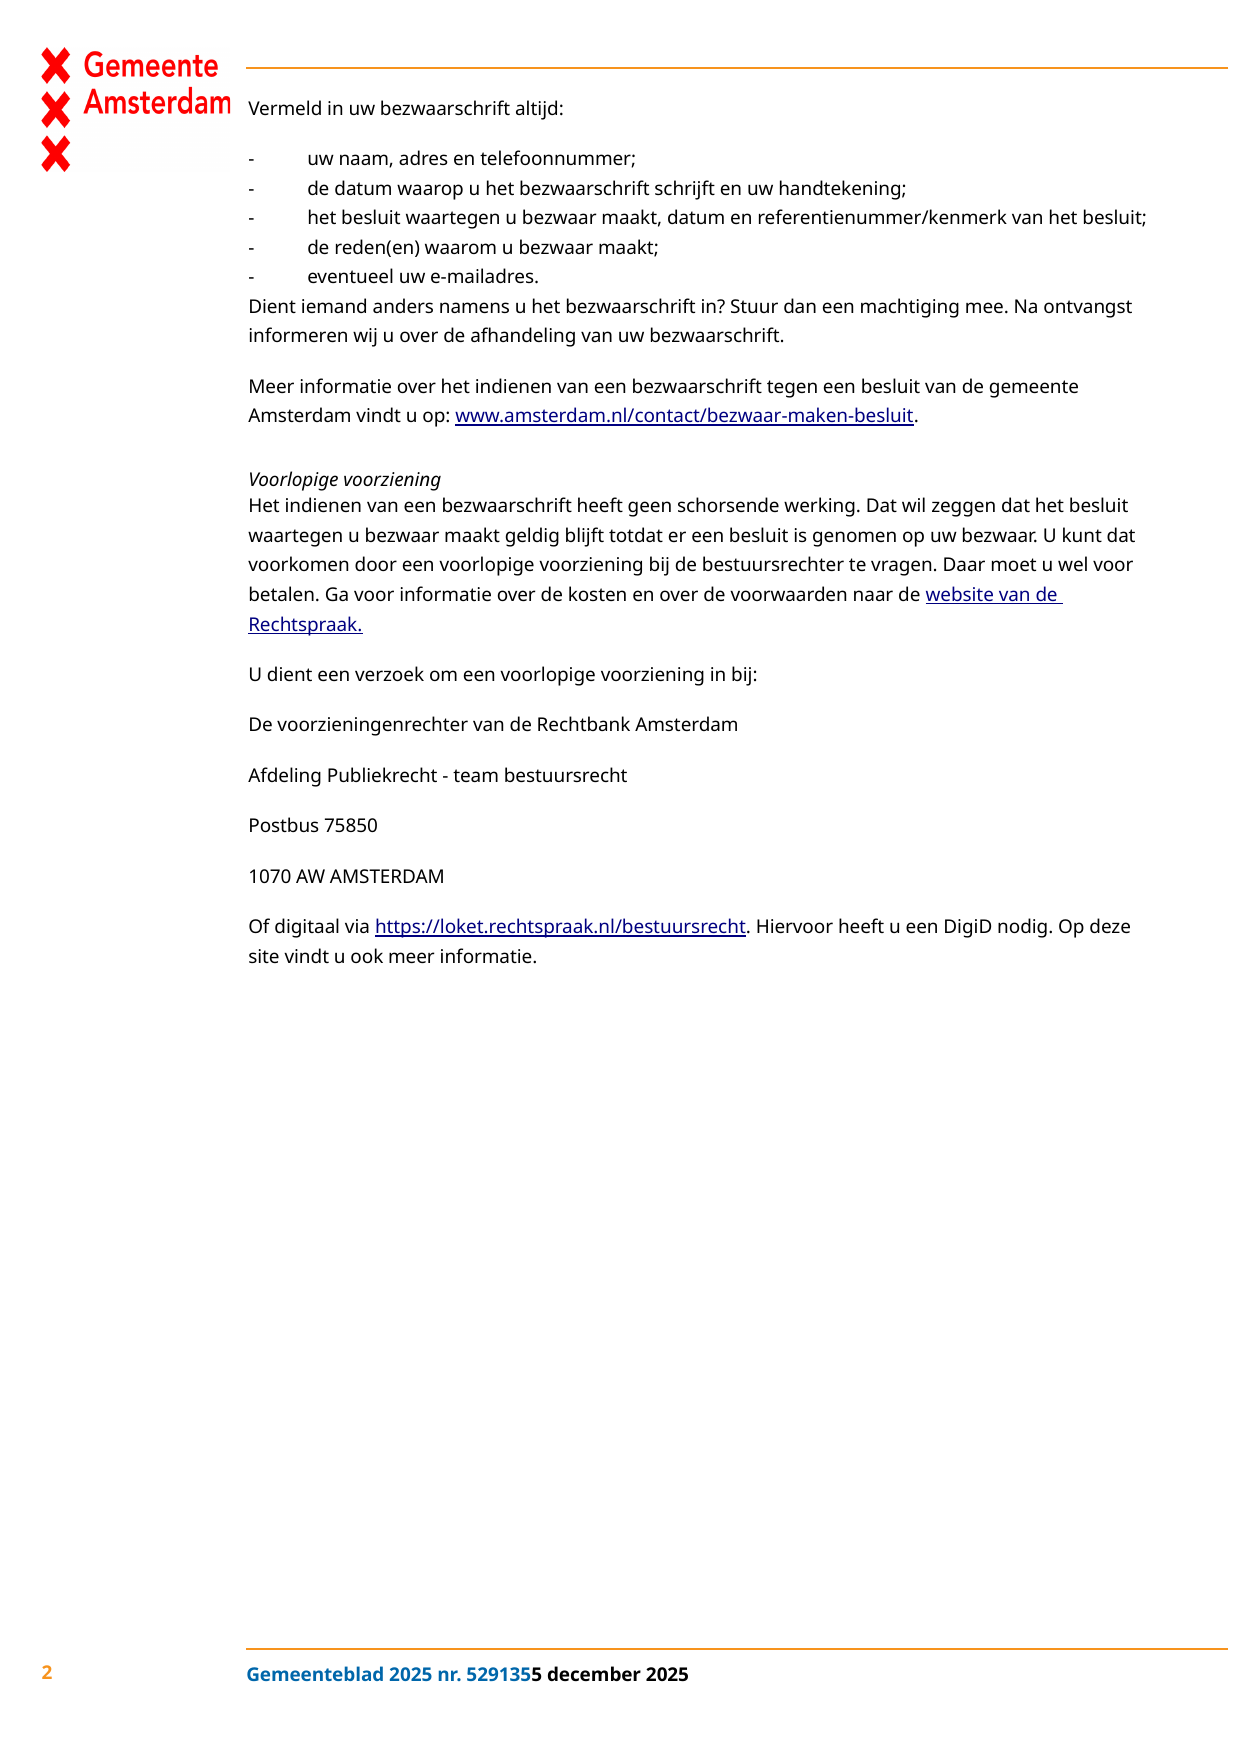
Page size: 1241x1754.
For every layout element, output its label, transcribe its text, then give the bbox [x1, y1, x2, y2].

text Afdeling Publiekrecht - team bestuursrecht [248, 762, 1152, 788]
text Meer informatie over het indienen van een bezwaarschrift tegen een besluit van de gemeente Amsterdam vindt u op: www.amsterdam.nl/contact/bezwaar-maken-besluit. [248, 373, 1152, 428]
text Voorlopige voorziening [248, 467, 1152, 492]
list uw naam, adres en telefoonnummer; [248, 145, 1152, 171]
text De voorzieningenrechter van de Rechtbank Amsterdam [248, 712, 1152, 737]
text Postbus 75850 [248, 812, 1152, 838]
list eventueel uw e-mailadres. [248, 263, 1152, 289]
list het besluit waartegen u bezwaar maakt, datum en referentienummer/kenmerk van het besluit; [248, 204, 1152, 230]
picture [41, 47, 231, 172]
text Dient iemand anders namens u het bezwaarschrift in? Stuur dan een machtiging mee. Na ontvangst informeren wij u over de afhandeling van uw bezwaarschrift. [248, 293, 1152, 348]
text Vermeld in uw bezwaarschrift altijd: [248, 95, 1152, 121]
text U dient een verzoek om een voorlopige voorziening in bij: [248, 661, 1152, 687]
text Of digitaal via https://loket.rechtspraak.nl/bestuursrecht. Hiervoor heeft u een DigiD nodig. Op deze site vindt u ook meer informatie. [248, 913, 1152, 968]
list de datum waarop u het bezwaarschrift schrijft en uw handtekening; [248, 175, 1152, 201]
text 1070 AW AMSTERDAM [248, 863, 1152, 888]
text Het indienen van een bezwaarschrift heeft geen schorsende werking. Dat wil zeggen dat het besluit waartegen u bezwaar maakt geldig blijft totdat er een besluit is genomen op uw bezwaar. U kunt dat voorkomen door een voorlopige voorziening bij de bestuursrechter te vragen. Daar moet u wel voor betalen. Ga voor informatie over de kosten en over de voorwaarden naar de website van de Rechtspraak. [248, 492, 1152, 636]
list de reden(en) waarom u bezwaar maakt; [248, 234, 1152, 260]
